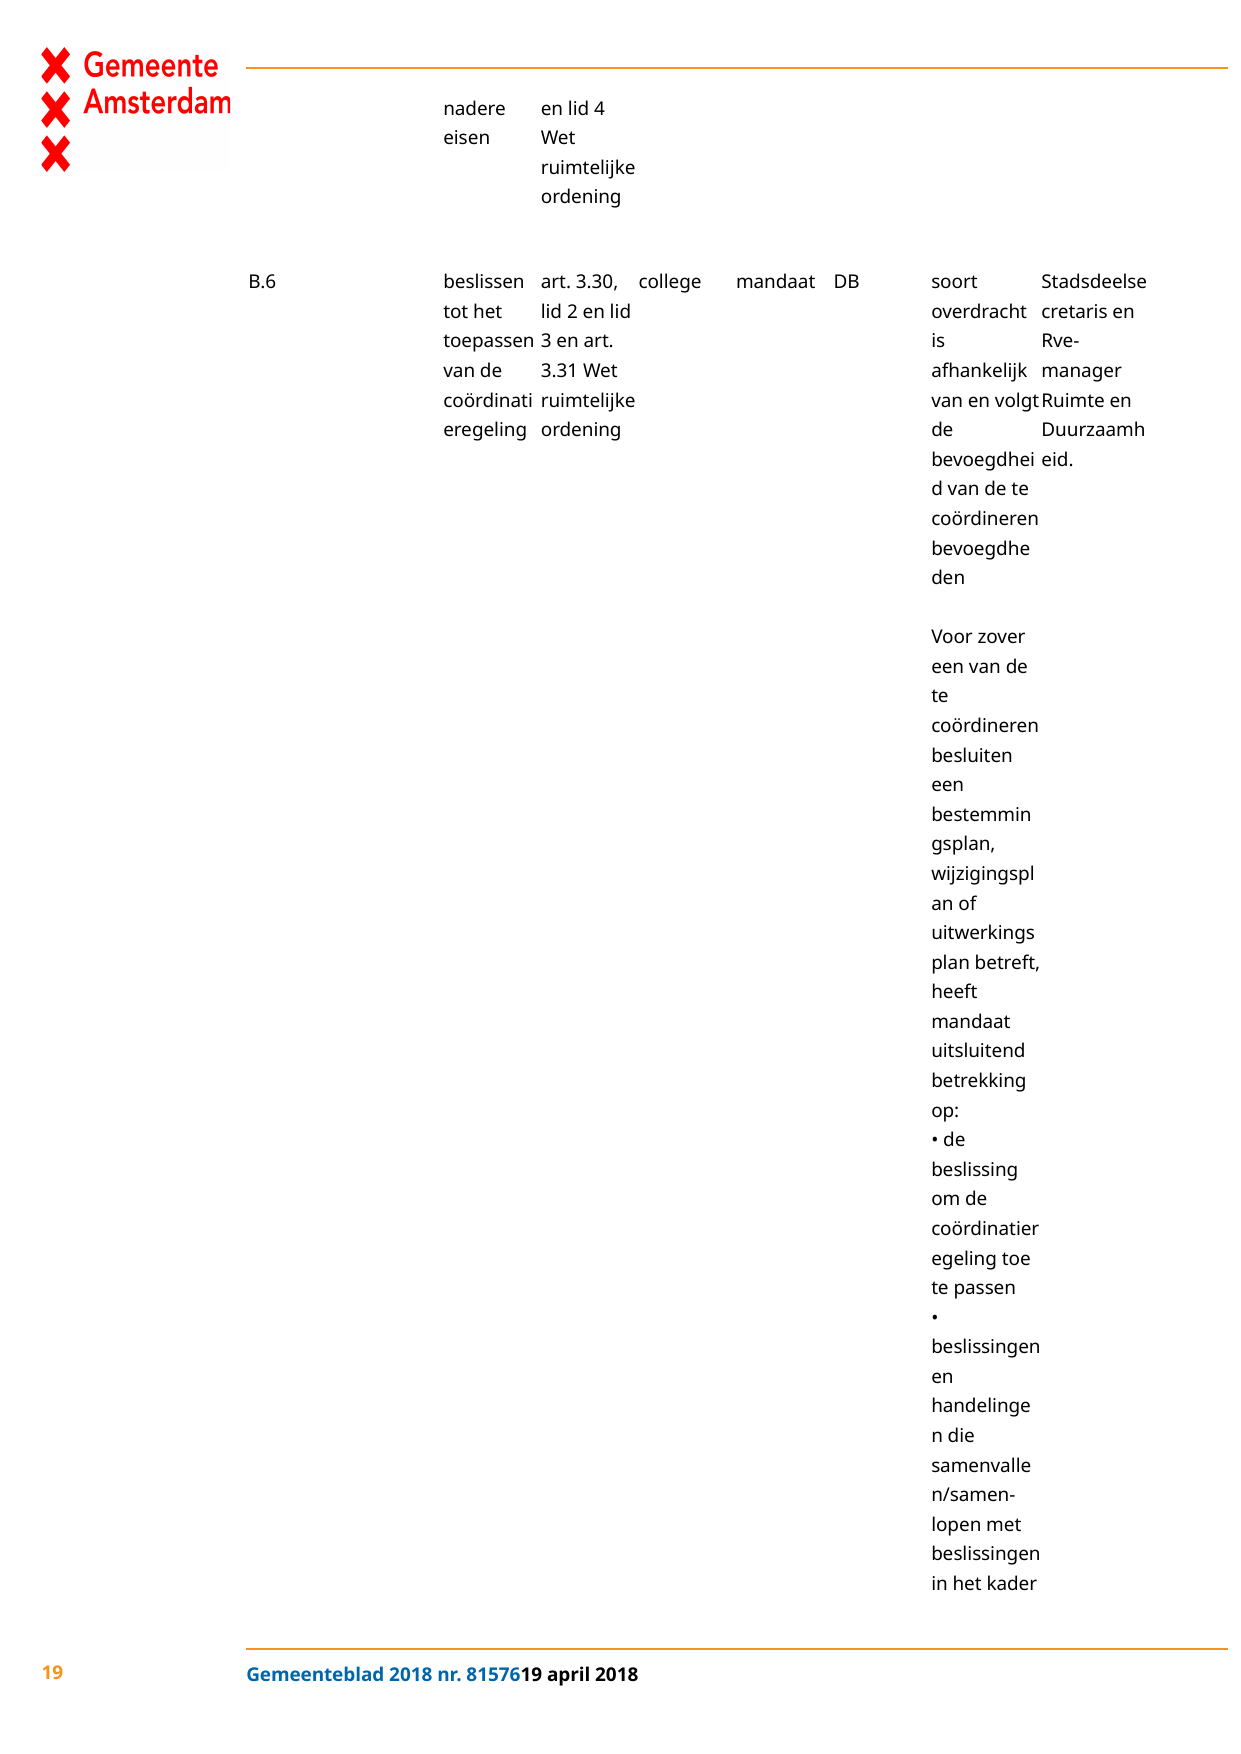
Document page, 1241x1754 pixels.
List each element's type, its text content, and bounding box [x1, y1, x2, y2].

table_cell en lid 4 Wet ruimtelijke ordening [541, 95, 638, 239]
table_cell [736, 95, 833, 239]
table_cell soort overdracht is afhankelijk van en volgt de bevoegdheid van de te coördineren bevoegdheden Voor zover een van de te coördineren besluiten een bestemmingsplan, wijzigingsplan of uitwerkingsplan betreft, heeft mandaat uitsluitend betrekking op: • de beslissing om de coördinatieregeling toe te passen • beslissingen en handelingen die samenvallen/samen-lopen met beslissingen in het kader [931, 239, 1041, 1596]
table_cell [931, 95, 1041, 239]
table_cell [833, 95, 931, 239]
table_cell B.6 [248, 239, 443, 1596]
table_cell college [638, 239, 736, 1596]
table_cell DB [833, 239, 931, 1596]
table_cell art. 3.30, lid 2 en lid 3 en art. 3.31 Wet ruimtelijke ordening [541, 239, 638, 1596]
table_cell nadere eisen [443, 95, 541, 239]
table_cell mandaat [736, 239, 833, 1596]
picture [41, 47, 231, 172]
table_cell [248, 95, 443, 239]
table_cell Stadsdeelsecretaris en Rve-manager Ruimte en Duurzaamheid. [1041, 239, 1152, 1596]
table_cell beslissen tot het toepassen van de coördinatieregeling [443, 239, 541, 1596]
table_cell [1041, 95, 1152, 239]
table_cell [638, 95, 736, 239]
